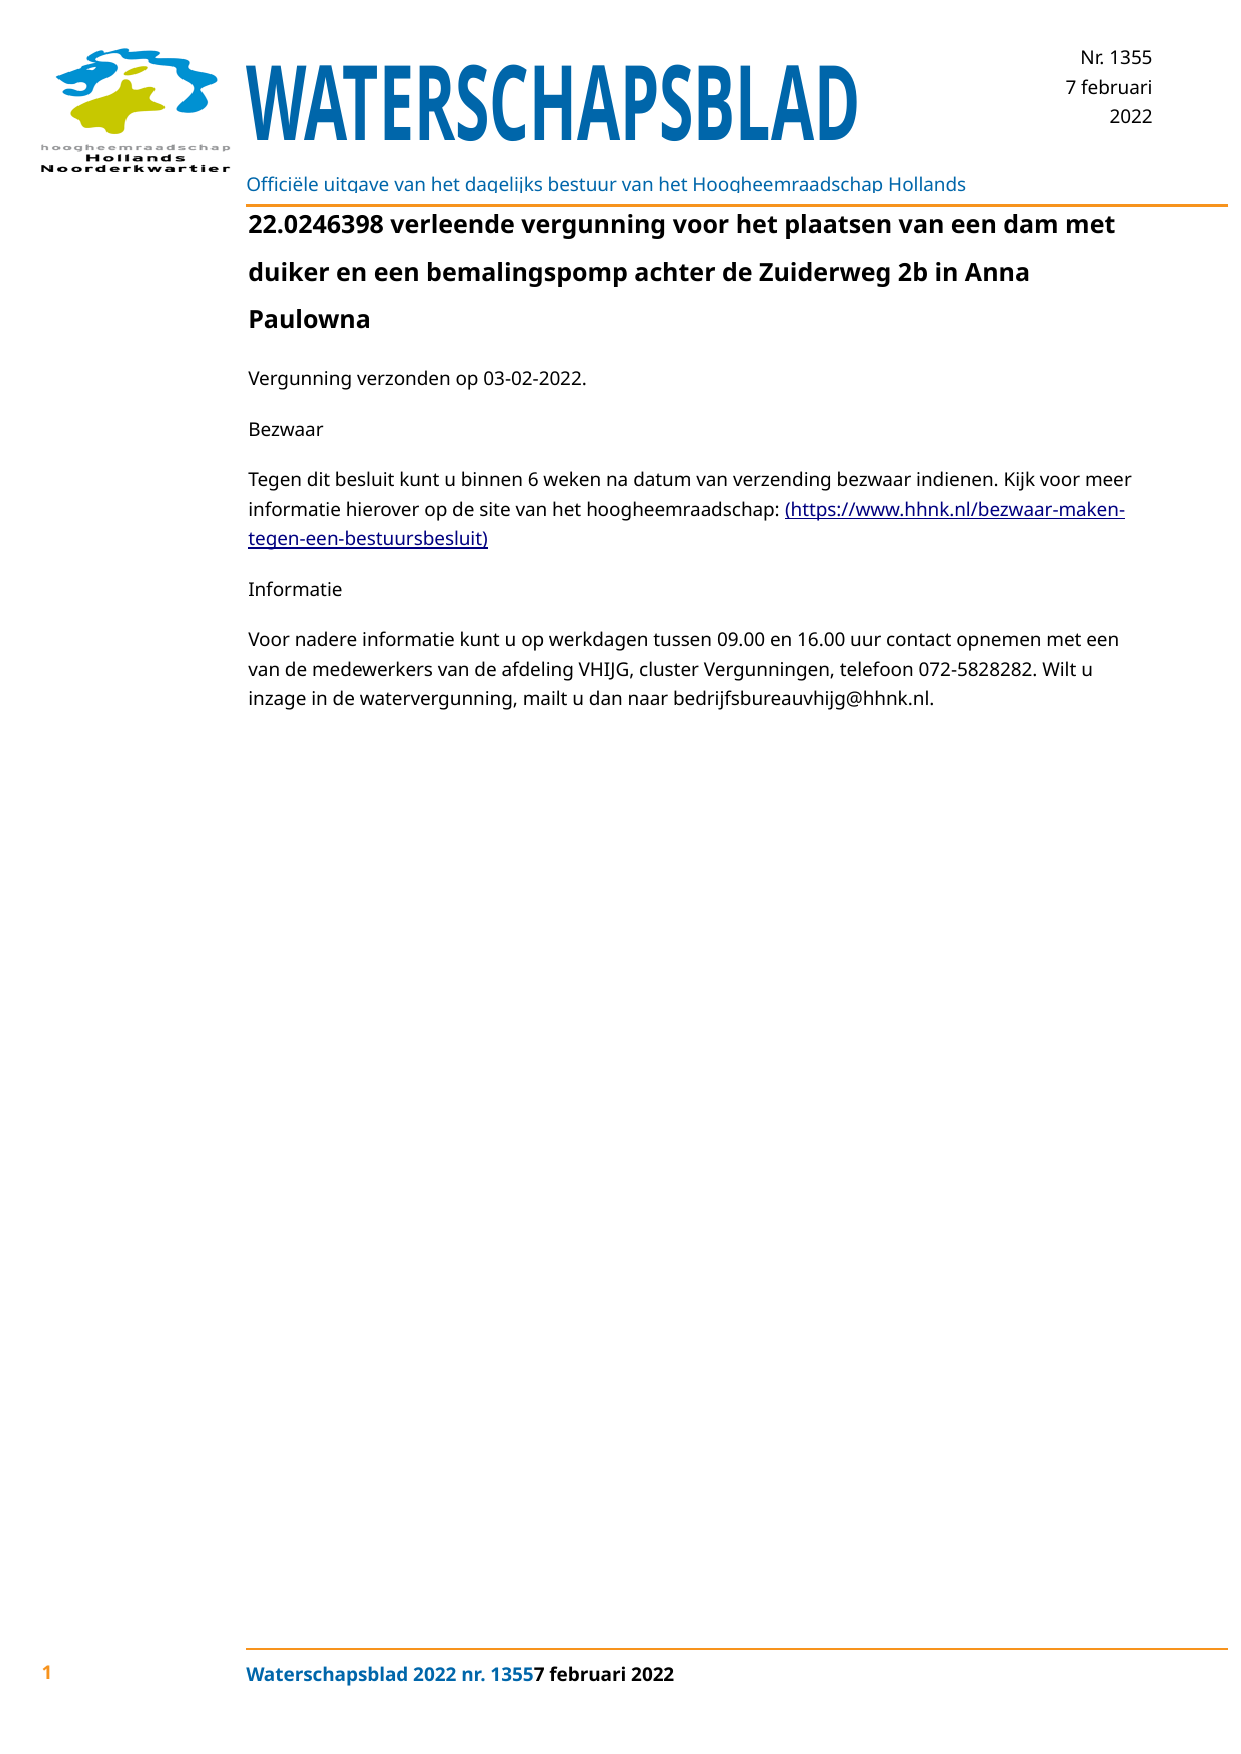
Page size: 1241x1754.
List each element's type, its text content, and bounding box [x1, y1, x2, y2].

text Tegen dit besluit kunt u binnen 6 weken na datum van verzending bezwaar indienen. Kijk voor meer informatie hierover op de site van het hoogheemraadschap: (https://www.hhnk.nl/bezwaar-maken-tegen-een-bestuursbesluit) [248, 466, 1152, 551]
picture [41, 47, 231, 172]
text Vergunning verzonden op 03-02-2022. [248, 366, 1152, 391]
text Bezwaar [248, 416, 1152, 442]
text Voor nadere informatie kunt u op werkdagen tussen 09.00 en 16.00 uur contact opnemen met een van de medewerkers van de afdeling VHIJG, cluster Vergunningen, telefoon 072-5828282. Wilt u inzage in de watervergunning, mailt u dan naar bedrijfsbureauvhijg@hhnk.nl. [248, 626, 1152, 711]
text Informatie [248, 576, 1152, 602]
text 22.0246398 verleende vergunning voor het plaatsen van een dam met duiker en een bemalingspomp achter de Zuiderweg 2b in Anna Paulowna [248, 207, 1152, 336]
